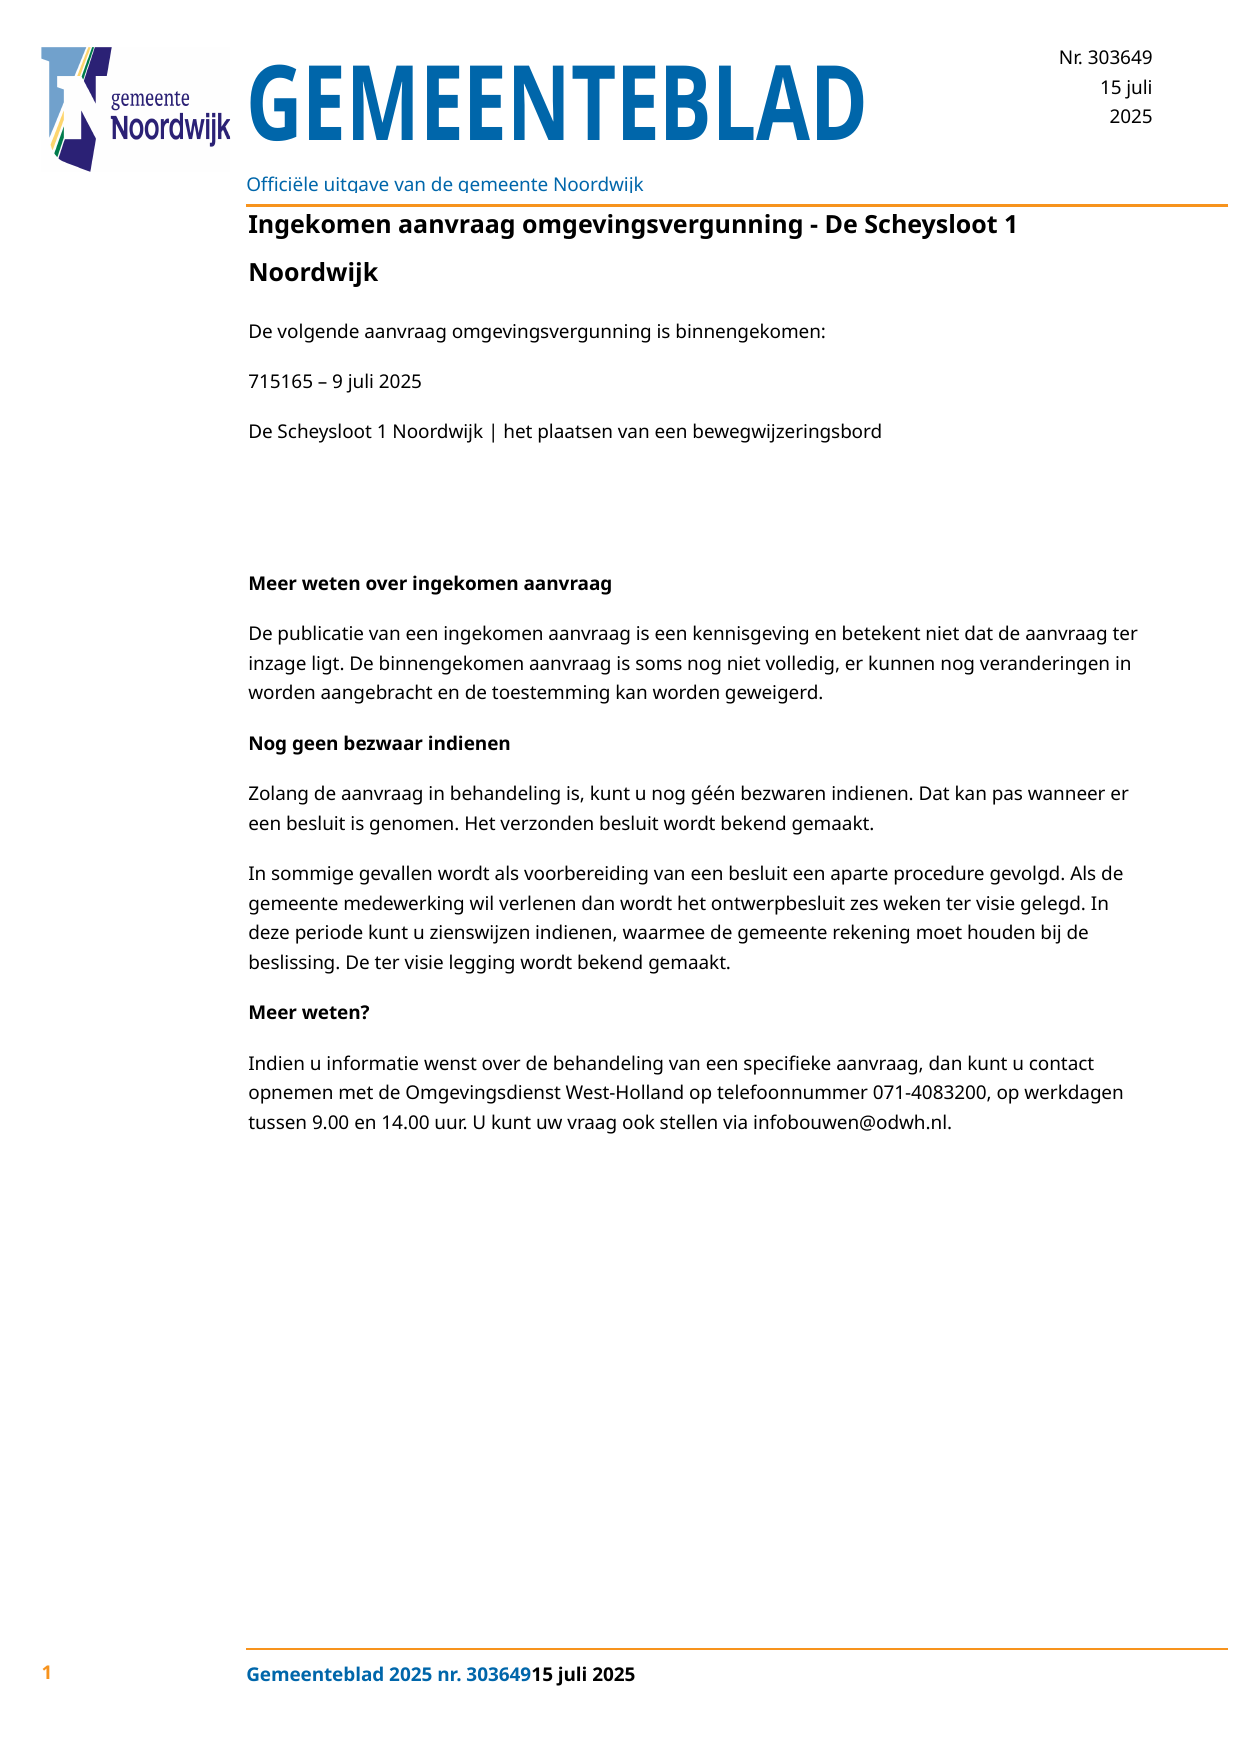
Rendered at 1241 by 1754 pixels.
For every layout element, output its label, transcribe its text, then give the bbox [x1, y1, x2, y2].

text De Scheysloot 1 Noordwijk | het plaatsen van een bewegwijzeringsbord [248, 419, 1152, 444]
text 715165 – 9 juli 2025 [248, 368, 1152, 394]
text In sommige gevallen wordt als voorbereiding van een besluit een aparte procedure gevolgd. Als de gemeente medewerking wil verlenen dan wordt het ontwerpbesluit zes weken ter visie gelegd. In deze periode kunt u zienswijzen indienen, waarmee de gemeente rekening moet houden bij de beslissing. De ter visie legging wordt bekend gemaakt. [248, 860, 1152, 975]
text De publicatie van een ingekomen aanvraag is een kennisgeving en betekent niet dat de aanvraag ter inzage ligt. De binnengekomen aanvraag is soms nog niet volledig, er kunnen nog veranderingen in worden aangebracht en de toestemming kan worden geweigerd. [248, 620, 1152, 705]
text Nog geen bezwaar indienen [248, 730, 1152, 756]
text Zolang de aanvraag in behandeling is, kunt u nog géén bezwaren indienen. Dat kan pas wanneer er een besluit is genomen. Het verzonden besluit wordt bekend gemaakt. [248, 780, 1152, 836]
text Ingekomen aanvraag omgevingsvergunning - De Scheysloot 1 Noordwijk [248, 207, 1152, 288]
text Meer weten over ingekomen aanvraag [248, 570, 1152, 596]
text De volgende aanvraag omgevingsvergunning is binnengekomen: [248, 318, 1152, 344]
text Indien u informatie wenst over de behandeling van een specifieke aanvraag, dan kunt u contact opnemen met de Omgevingsdienst West-Holland op telefoonnummer 071-4083200, op werkdagen tussen 9.00 en 14.00 uur. U kunt uw vraag ook stellen via infobouwen@odwh.nl. [248, 1050, 1152, 1135]
text Meer weten? [248, 999, 1152, 1025]
picture [41, 47, 231, 172]
